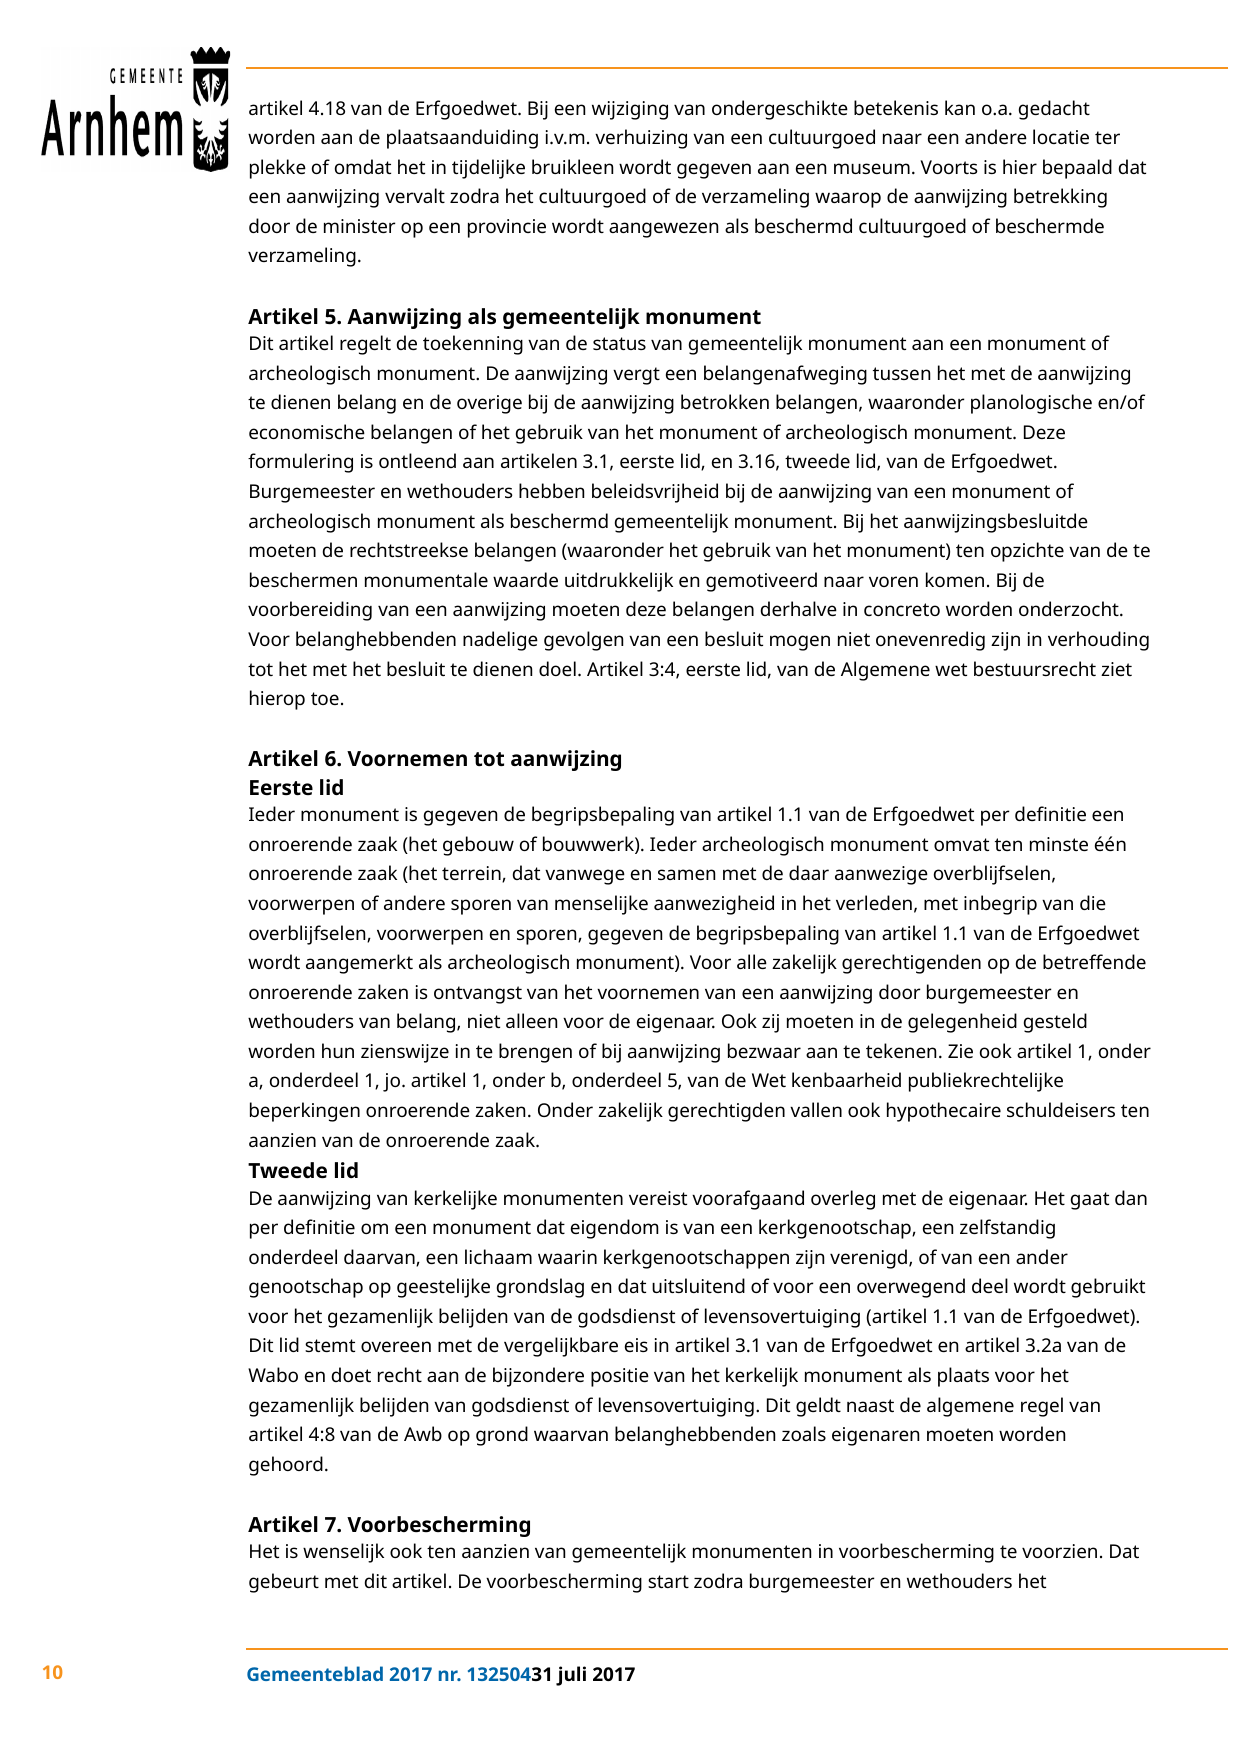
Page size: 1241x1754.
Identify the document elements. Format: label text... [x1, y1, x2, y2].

text Artikel 7. Voorbescherming [248, 1510, 1152, 1539]
text Eerste lid [248, 773, 1152, 801]
text Artikel 6. Voornemen tot aanwijzing [248, 744, 1152, 773]
text Artikel 5. Aanwijzing als gemeentelijk monument [248, 302, 1152, 330]
text De aanwijzing van kerkelijke monumenten vereist voorafgaand overleg met de eigenaar. Het gaat dan per definitie om een monument dat eigendom is van een kerkgenootschap, een zelfstandig onderdeel daarvan, een lichaam waarin kerkgenootschappen zijn verenigd, of van een ander genootschap op geestelijke grondslag en dat uitsluitend of voor een overwegend deel wordt gebruikt voor het gezamenlijk belijden van de godsdienst of levensovertuiging (artikel 1.1 van de Erfgoedwet). Dit lid stemt overeen met de vergelijkbare eis in artikel 3.1 van de Erfgoedwet en artikel 3.2a van de Wabo en doet recht aan de bijzondere positie van het kerkelijk monument als plaats voor het gezamenlijk belijden van godsdienst of levensovertuiging. Dit geldt naast de algemene regel van artikel 4:8 van de Awb op grond waarvan belanghebbenden zoals eigenaren moeten worden gehoord. [248, 1185, 1152, 1477]
text Tweede lid [248, 1156, 1152, 1185]
text Het is wenselijk ook ten aanzien van gemeentelijk monumenten in voorbescherming te voorzien. Dat gebeurt met dit artikel. De voorbescherming start zodra burgemeester en wethouders het [248, 1539, 1152, 1594]
text Dit artikel regelt de toekenning van de status van gemeentelijk monument aan een monument of archeologisch monument. De aanwijzing vergt een belangenafweging tussen het met de aanwijzing te dienen belang en de overige bij de aanwijzing betrokken belangen, waaronder planologische en/of economische belangen of het gebruik van het monument of archeologisch monument. Deze formulering is ontleend aan artikelen 3.1, eerste lid, en 3.16, tweede lid, van de Erfgoedwet. [248, 330, 1152, 474]
text Burgemeester en wethouders hebben beleidsvrijheid bij de aanwijzing van een monument of archeologisch monument als beschermd gemeentelijk monument. Bij het aanwijzingsbesluitde moeten de rechtstreekse belangen (waaronder het gebruik van het monument) ten opzichte van de te beschermen monumentale waarde uitdrukkelijk en gemotiveerd naar voren komen. Bij de voorbereiding van een aanwijzing moeten deze belangen derhalve in concreto worden onderzocht. Voor belanghebbenden nadelige gevolgen van een besluit mogen niet onevenredig zijn in verhouding tot het met het besluit te dienen doel. Artikel 3:4, eerste lid, van de Algemene wet bestuursrecht ziet hierop toe. [248, 478, 1152, 711]
picture [41, 47, 231, 172]
text artikel 4.18 van de Erfgoedwet. Bij een wijziging van ondergeschikte betekenis kan o.a. gedacht worden aan de plaatsaanduiding i.v.m. verhuizing van een cultuurgoed naar een andere locatie ter plekke of omdat het in tijdelijke bruikleen wordt gegeven aan een museum. Voorts is hier bepaald dat een aanwijzing vervalt zodra het cultuurgoed of de verzameling waarop de aanwijzing betrekking door de minister op een provincie wordt aangewezen als beschermd cultuurgoed of beschermde verzameling. [248, 95, 1152, 268]
text Ieder monument is gegeven de begripsbepaling van artikel 1.1 van de Erfgoedwet per definitie een onroerende zaak (het gebouw of bouwwerk). Ieder archeologisch monument omvat ten minste één onroerende zaak (het terrein, dat vanwege en samen met de daar aanwezige overblijfselen, voorwerpen of andere sporen van menselijke aanwezigheid in het verleden, met inbegrip van die overblijfselen, voorwerpen en sporen, gegeven de begripsbepaling van artikel 1.1 van de Erfgoedwet wordt aangemerkt als archeologisch monument). Voor alle zakelijk gerechtigenden op de betreffende onroerende zaken is ontvangst van het voornemen van een aanwijzing door burgemeester en wethouders van belang, niet alleen voor de eigenaar. Ook zij moeten in de gelegenheid gesteld worden hun zienswijze in te brengen of bij aanwijzing bezwaar aan te tekenen. Zie ook artikel 1, onder a, onderdeel 1, jo. artikel 1, onder b, onderdeel 5, van de Wet kenbaarheid publiekrechtelijke beperkingen onroerende zaken. Onder zakelijk gerechtigden vallen ook hypothecaire schuldeisers ten aanzien van de onroerende zaak. [248, 801, 1152, 1152]
